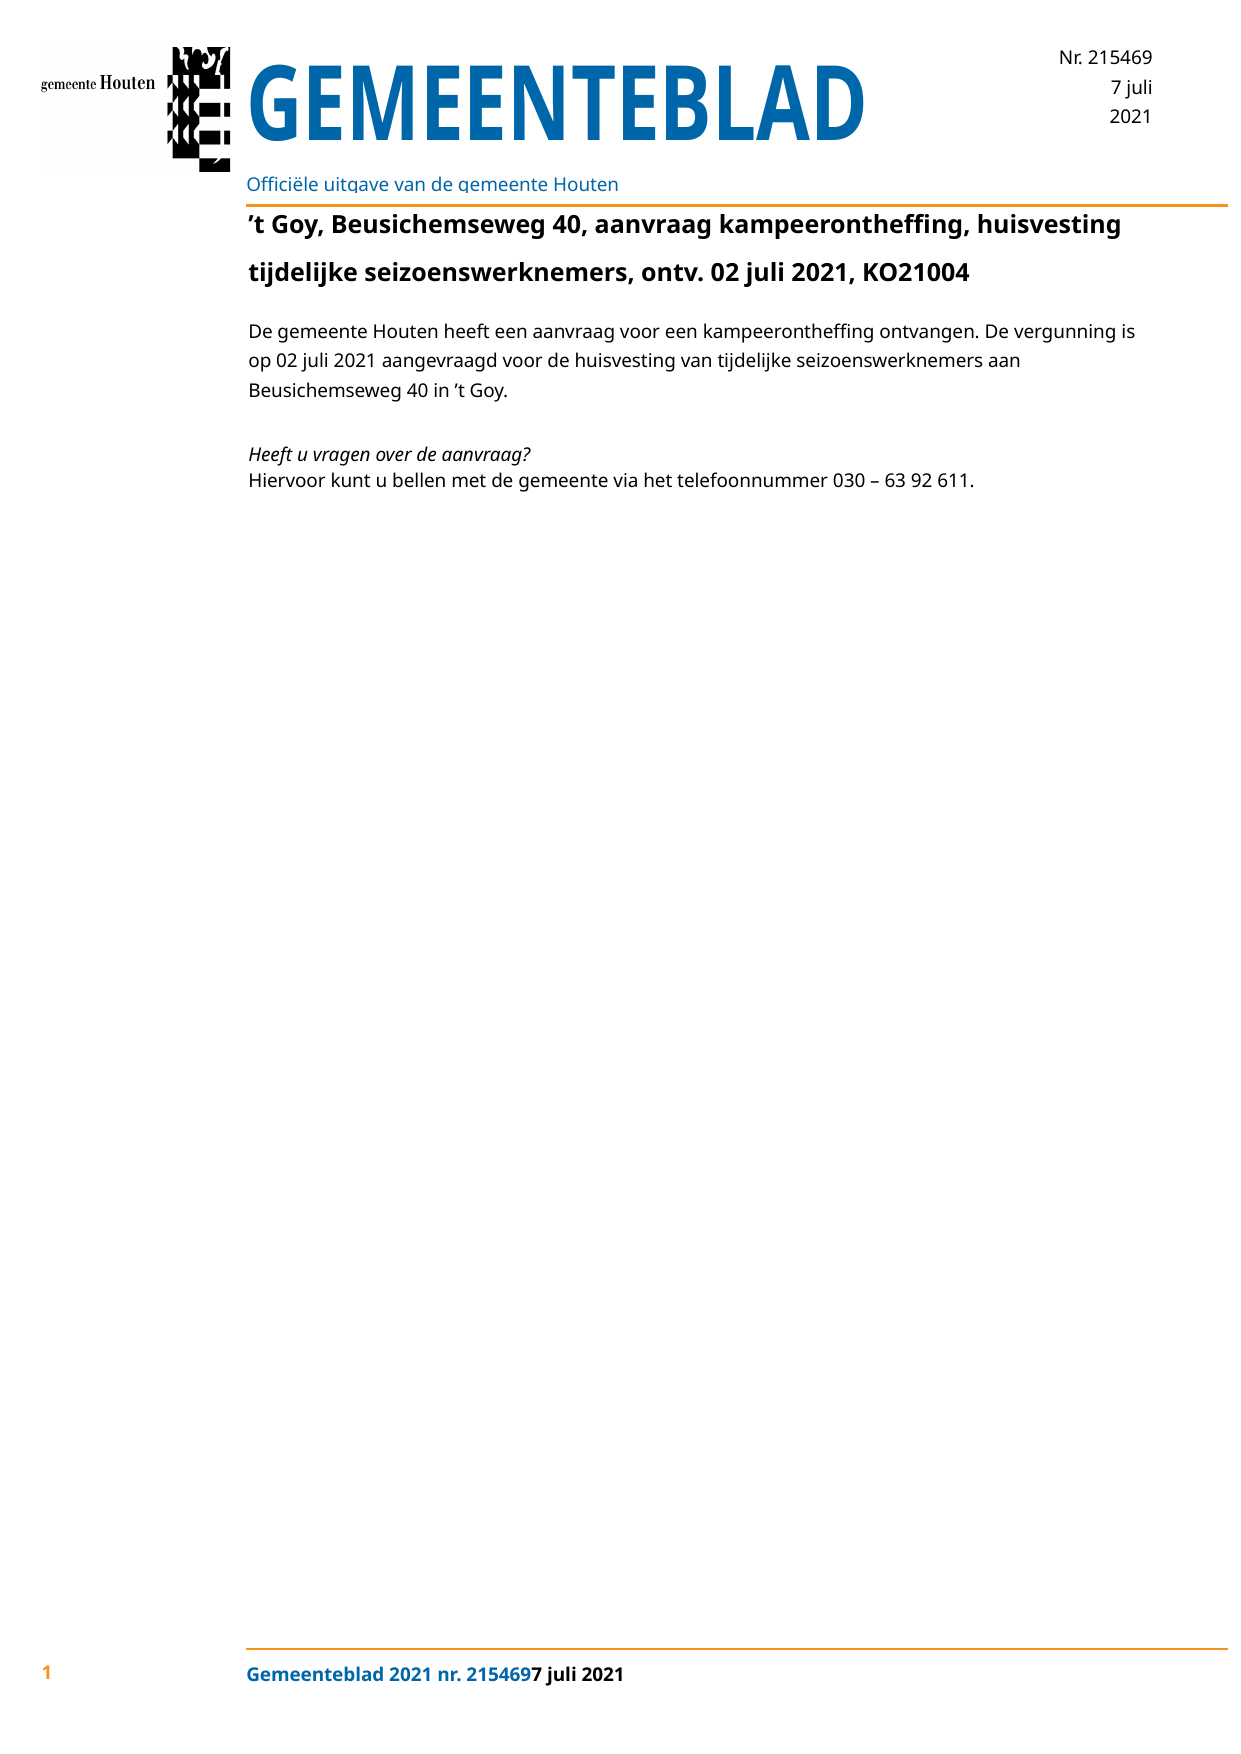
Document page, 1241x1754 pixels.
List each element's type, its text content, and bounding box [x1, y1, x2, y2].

text Hiervoor kunt u bellen met de gemeente via het telefoonnummer 030 – 63 92 611. [248, 467, 1152, 492]
text De gemeente Houten heeft een aanvraag voor een kampeerontheffing ontvangen. De vergunning is op 02 juli 2021 aangevraagd voor de huisvesting van tijdelijke seizoenswerknemers aan Beusichemseweg 40 in ’t Goy. [248, 318, 1152, 403]
text Heeft u vragen over de aanvraag? [248, 441, 1152, 467]
picture [41, 47, 231, 172]
text ’t Goy, Beusichemseweg 40, aanvraag kampeerontheffing, huisvesting tijdelijke seizoenswerknemers, ontv. 02 juli 2021, KO21004 [248, 207, 1152, 288]
